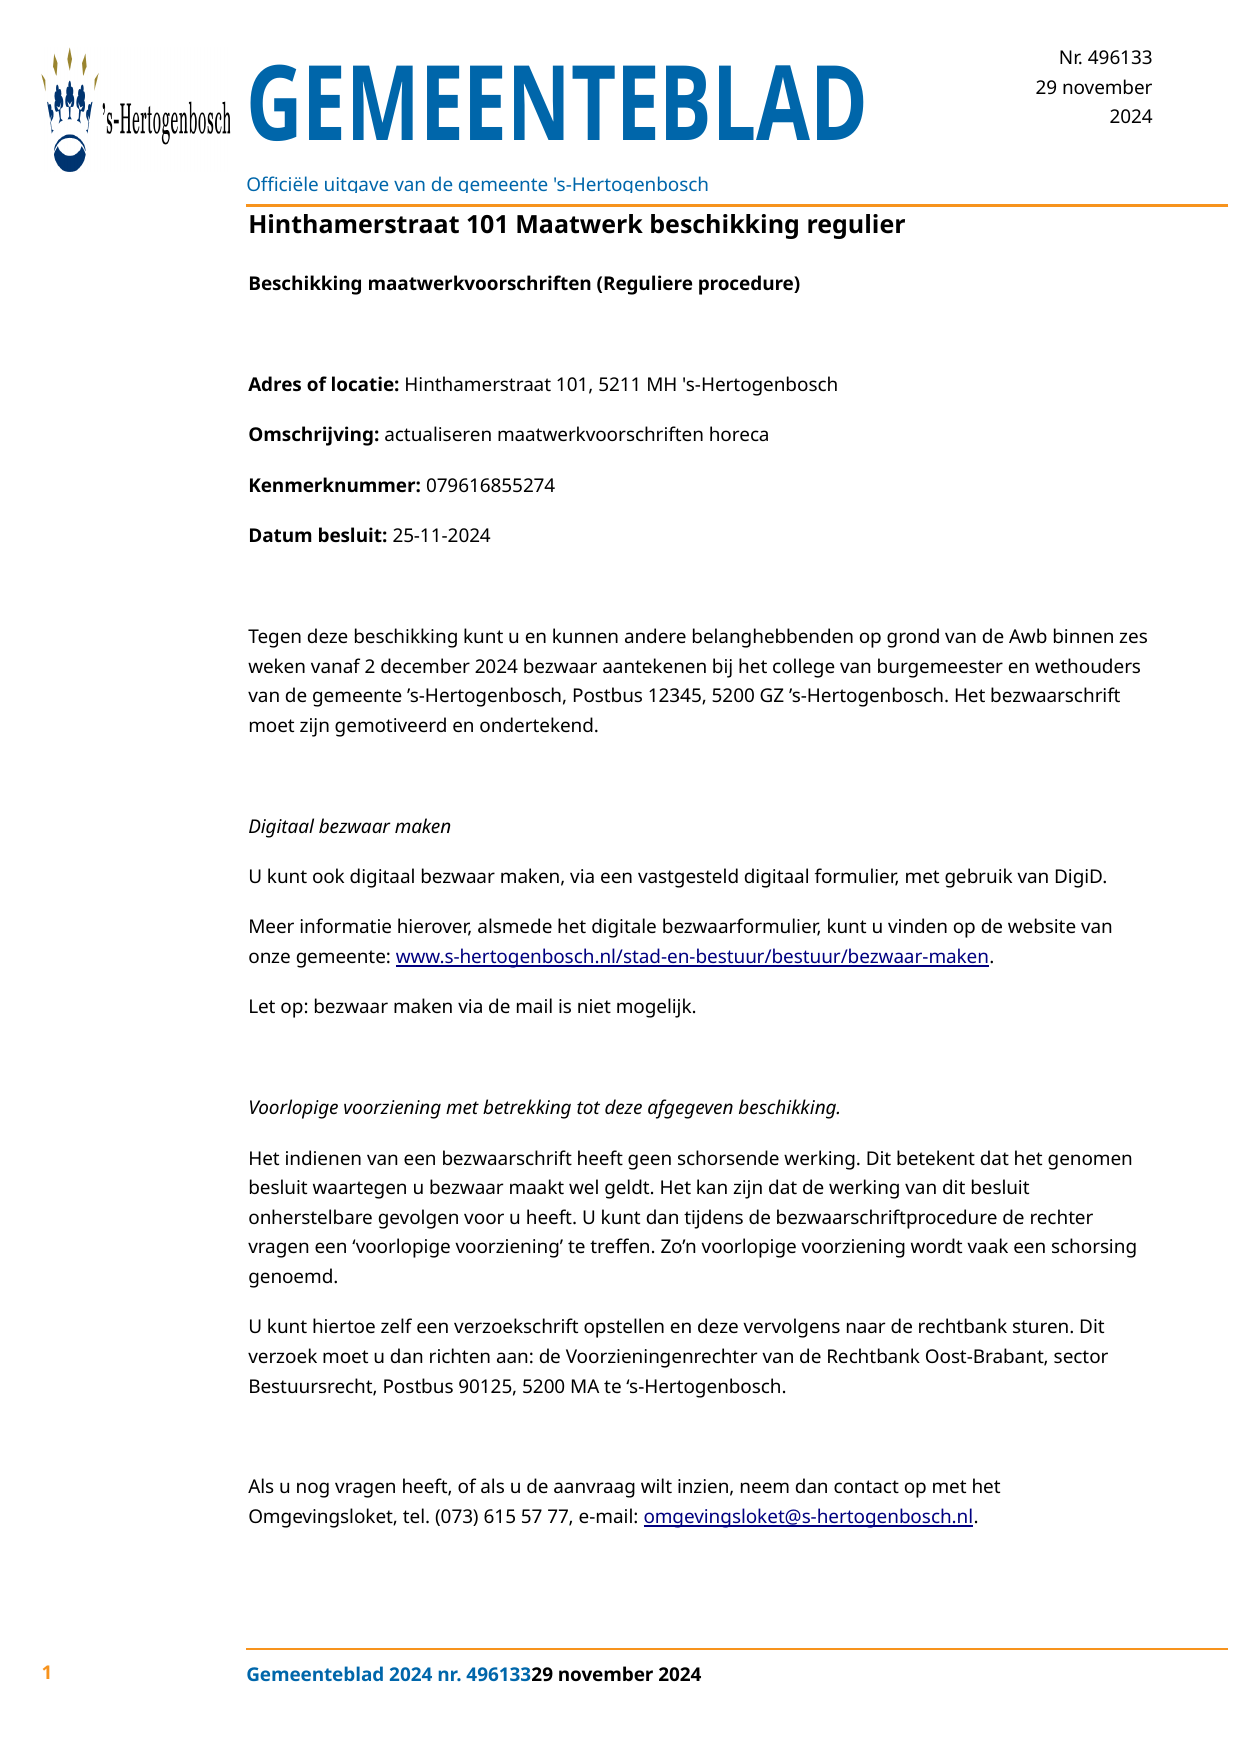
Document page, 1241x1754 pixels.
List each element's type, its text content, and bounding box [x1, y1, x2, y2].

text Digitaal bezwaar maken [248, 813, 1152, 838]
text Als u nog vragen heeft, of als u de aanvraag wilt inzien, neem dan contact op met het Omgevingsloket, tel. (073) 615 57 77, e-mail: omgevingsloket@s-hertogenbosch.nl. [248, 1474, 1152, 1529]
text Datum besluit: 25-11-2024 [248, 522, 1152, 548]
text Omschrijving: actualiseren maatwerkvoorschriften horeca [248, 422, 1152, 447]
text Adres of locatie: Hinthamerstraat 101, 5211 MH 's-Hertogenbosch [248, 371, 1152, 397]
text Voorlopige voorziening met betrekking tot deze afgegeven beschikking. [248, 1094, 1152, 1120]
text Hinthamerstraat 101 Maatwerk beschikking regulier [248, 207, 1152, 241]
text Beschikking maatwerkvoorschriften (Reguliere procedure) [248, 270, 1152, 296]
text U kunt ook digitaal bezwaar maken, via een vastgesteld digitaal formulier, met gebruik van DigiD. [248, 863, 1152, 889]
text Tegen deze beschikking kunt u en kunnen andere belanghebbenden op grond van de Awb binnen zes weken vanaf 2 december 2024 bezwaar aantekenen bij het college van burgemeester en wethouders van de gemeente ’s-Hertogenbosch, Postbus 12345, 5200 GZ ’s-Hertogenbosch. Het bezwaarschrift moet zijn gemotiveerd en ondertekend. [248, 623, 1152, 738]
text Let op: bezwaar maken via de mail is niet mogelijk. [248, 994, 1152, 1019]
text Meer informatie hierover, alsmede het digitale bezwaarformulier, kunt u vinden op de website van onze gemeente: www.s-hertogenbosch.nl/stad-en-bestuur/bestuur/bezwaar-maken. [248, 914, 1152, 969]
text Kenmerknummer: 079616855274 [248, 472, 1152, 498]
text U kunt hiertoe zelf een verzoekschrift opstellen en deze vervolgens naar de rechtbank sturen. Dit verzoek moet u dan richten aan: de Voorzieningenrechter van de Rechtbank Oost-Brabant, sector Bestuursrecht, Postbus 90125, 5200 MA te ‘s-Hertogenbosch. [248, 1314, 1152, 1398]
picture [41, 47, 231, 172]
text Het indienen van een bezwaarschrift heeft geen schorsende werking. Dit betekent dat het genomen besluit waartegen u bezwaar maakt wel geldt. Het kan zijn dat de werking van dit besluit onherstelbare gevolgen voor u heeft. U kunt dan tijdens de bezwaarschriftprocedure de rechter vragen een ‘voorlopige voorziening’ te treffen. Zo’n voorlopige voorziening wordt vaak een schorsing genoemd. [248, 1145, 1152, 1289]
